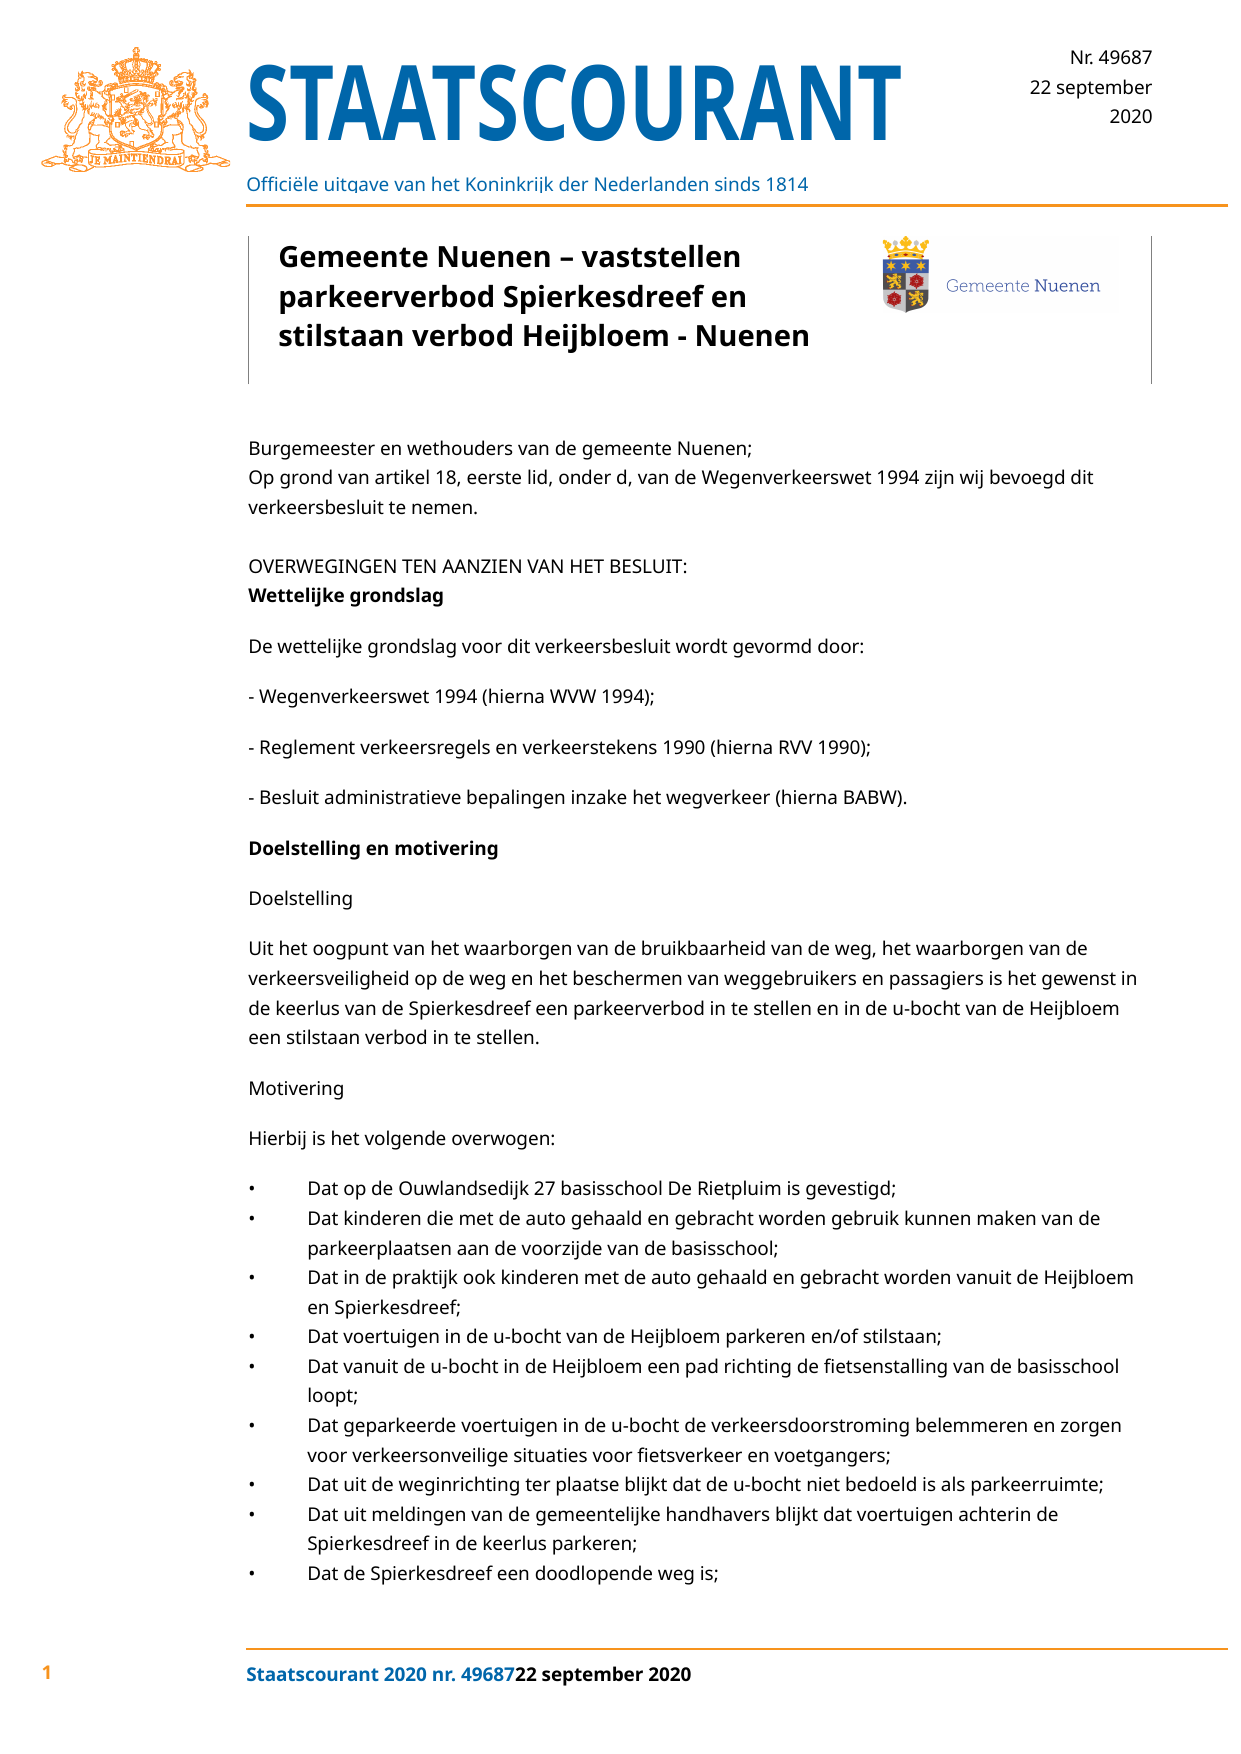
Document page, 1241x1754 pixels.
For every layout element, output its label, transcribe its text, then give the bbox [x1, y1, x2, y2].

picture [41, 47, 231, 172]
text Doelstelling [248, 885, 1152, 911]
text Hierbij is het volgende overwogen: [248, 1125, 1152, 1151]
list Dat op de Ouwlandsedijk 27 basisschool De Rietpluim is gevestigd; [248, 1176, 1152, 1201]
list Dat vanuit de u-bocht in de Heijbloem een pad richting de fietsenstalling van de basisschool loopt; [248, 1353, 1152, 1408]
picture [882, 236, 1119, 313]
text De wettelijke grondslag voor dit verkeersbesluit wordt gevormd door: [248, 633, 1152, 659]
list Dat in de praktijk ook kinderen met de auto gehaald en gebracht worden vanuit de Heijbloem en Spierkesdreef; [248, 1264, 1152, 1319]
list Dat kinderen die met de auto gehaald en gebracht worden gebruik kunnen maken van de parkeerplaatsen aan de voorzijde van de basisschool; [248, 1205, 1152, 1260]
text - Reglement verkeersregels en verkeerstekens 1990 (hierna RVV 1990); [248, 734, 1152, 759]
list Dat uit meldingen van de gemeentelijke handhavers blijkt dat voertuigen achterin de Spierkesdreef in de keerlus parkeren; [248, 1501, 1152, 1556]
list Dat voertuigen in de u-bocht van de Heijbloem parkeren en/of stilstaan; [248, 1323, 1152, 1349]
table_header [850, 313, 1151, 384]
text Wettelijke grondslag [248, 583, 1152, 608]
text Motivering [248, 1075, 1152, 1100]
text - Wegenverkeerswet 1994 (hierna WVW 1994); [248, 683, 1152, 709]
table_header Gemeente Nuenen – vaststellen parkeerverbod Spierkesdreef en stilstaan verbod Heijbloem - Nuenen [249, 236, 850, 384]
text - Besluit administratieve bepalingen inzake het wegverkeer (hierna BABW). [248, 784, 1152, 810]
text Op grond van artikel 18, eerste lid, onder d, van de Wegenverkeerswet 1994 zijn wij bevoegd dit verkeersbesluit te nemen. [248, 464, 1152, 519]
text Uit het oogpunt van het waarborgen van de bruikbaarheid van de weg, het waarborgen van de verkeersveiligheid op de weg en het beschermen van weggebruikers en passagiers is het gewenst in de keerlus van de Spierkesdreef een parkeerverbod in te stellen en in de u-bocht van de Heijbloem een stilstaan verbod in te stellen. [248, 936, 1152, 1050]
list Dat uit de weginrichting ter plaatse blijkt dat de u-bocht niet bedoeld is als parkeerruimte; [248, 1471, 1152, 1497]
text Doelstelling en motivering [248, 835, 1152, 860]
table_header [1119, 236, 1151, 312]
list Dat geparkeerde voertuigen in de u-bocht de verkeersdoorstroming belemmeren en zorgen voor verkeersonveilige situaties voor fietsverkeer en voetgangers; [248, 1412, 1152, 1467]
table_header [850, 236, 882, 312]
list Dat de Spierkesdreef een doodlopende weg is; [248, 1560, 1152, 1586]
text Burgemeester en wethouders van de gemeente Nuenen; [248, 435, 1152, 460]
text OVERWEGINGEN TEN AANZIEN VAN HET BESLUIT: [248, 553, 1152, 579]
